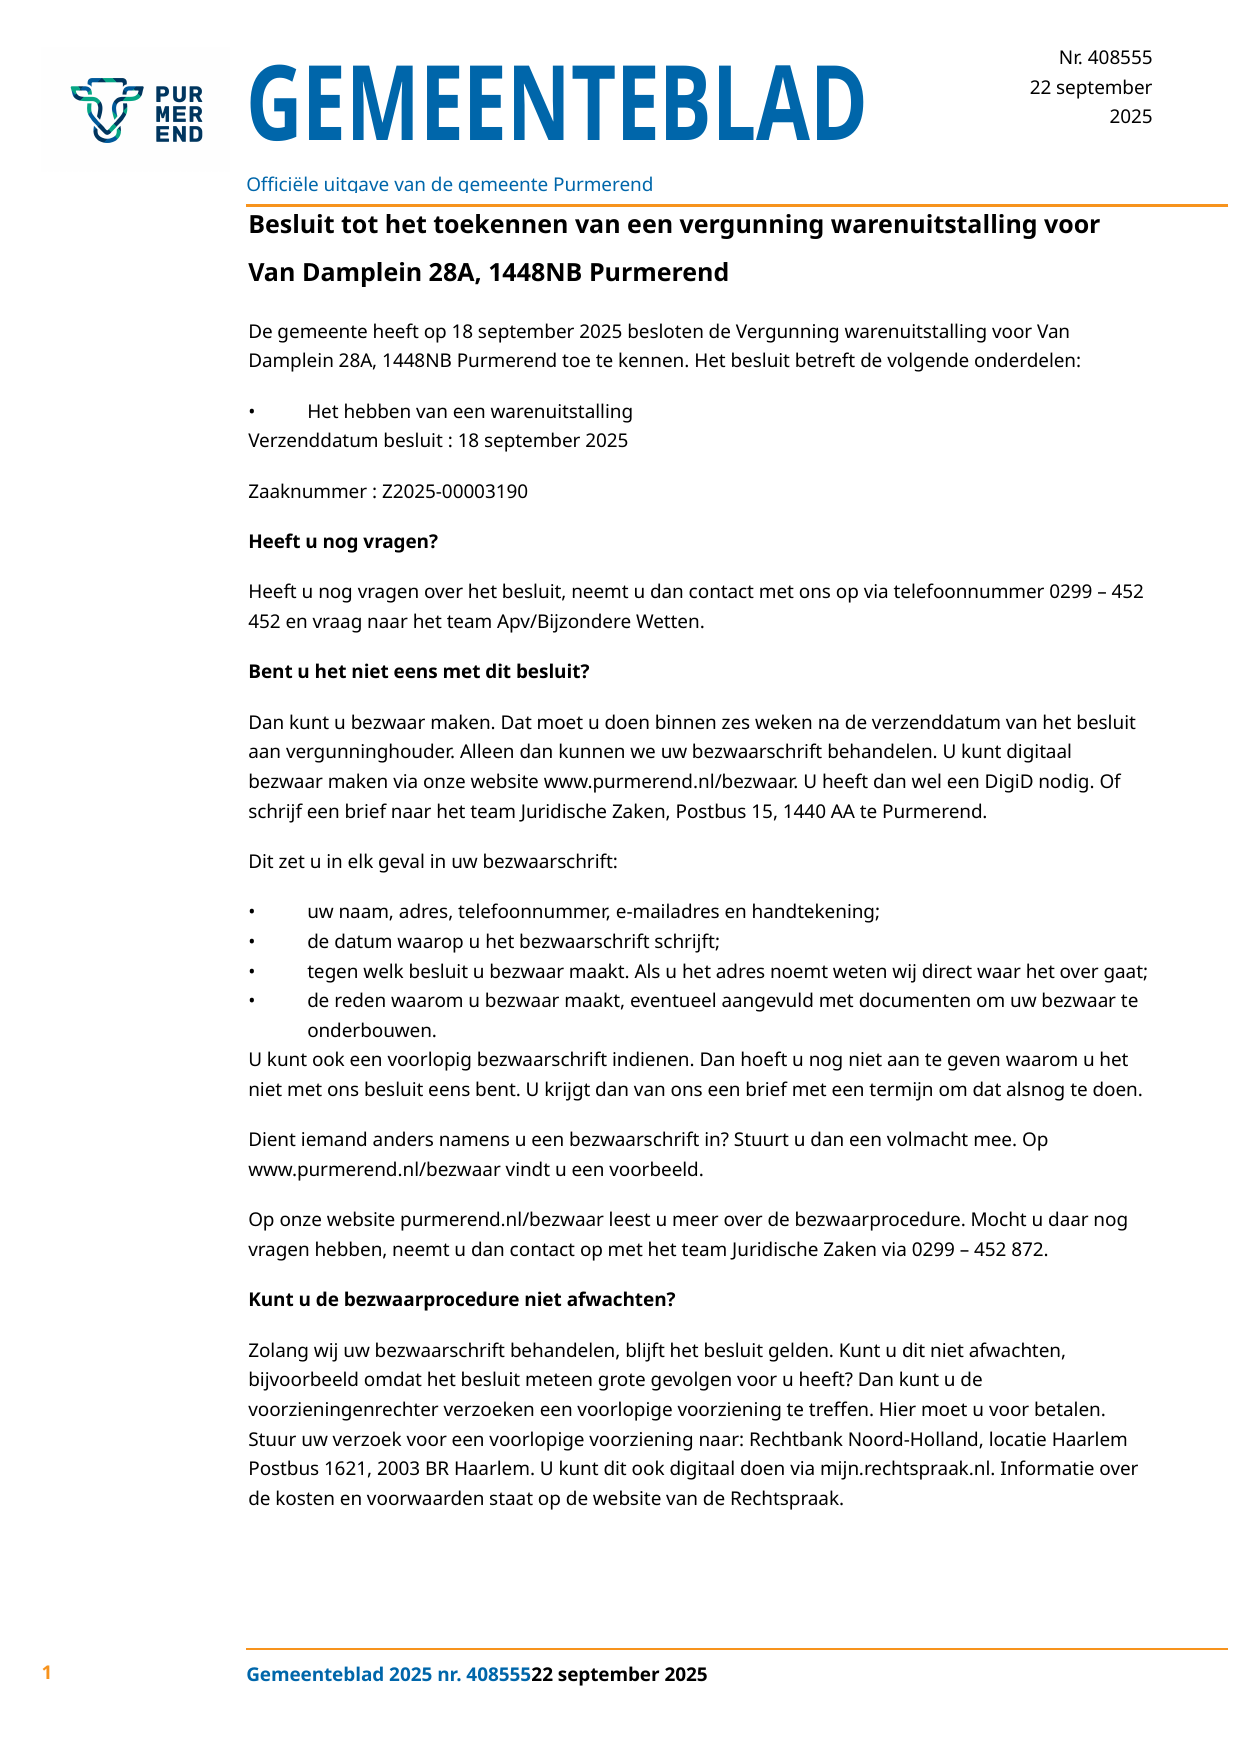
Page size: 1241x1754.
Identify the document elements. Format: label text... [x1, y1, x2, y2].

text Zaaknummer : Z2025-00003190 [248, 478, 1152, 504]
text Heeft u nog vragen over het besluit, neemt u dan contact met ons op via telefoonnummer 0299 – 452 452 en vraag naar het team Apv/Bijzondere Wetten. [248, 579, 1152, 634]
list tegen welk besluit u bezwaar maakt. Als u het adres noemt weten wij direct waar het over gaat; [248, 958, 1152, 984]
list de reden waarom u bezwaar maakt, eventueel aangevuld met documenten om uw bezwaar te onderbouwen. [248, 987, 1152, 1043]
text U kunt ook een voorlopig bezwaarschrift indienen. Dan hoeft u nog niet aan te geven waarom u het niet met ons besluit eens bent. U krijgt dan van ons een brief met een termijn om dat alsnog te doen. [248, 1047, 1152, 1102]
list Het hebben van een warenuitstalling [248, 398, 1152, 424]
text Dan kunt u bezwaar maken. Dat moet u doen binnen zes weken na de verzenddatum van het besluit aan vergunninghouder. Alleen dan kunnen we uw bezwaarschrift behandelen. U kunt digitaal bezwaar maken via onze website www.purmerend.nl/bezwaar. U heeft dan wel een DigiD nodig. Of schrijf een brief naar het team Juridische Zaken, Postbus 15, 1440 AA te Purmerend. [248, 709, 1152, 824]
list uw naam, adres, telefoonnummer, e-mailadres en handtekening; [248, 899, 1152, 924]
text Besluit tot het toekennen van een vergunning warenuitstalling voor Van Damplein 28A, 1448NB Purmerend [248, 207, 1152, 288]
text Zolang wij uw bezwaarschrift behandelen, blijft het besluit gelden. Kunt u dit niet afwachten, bijvoorbeeld omdat het besluit meteen grote gevolgen voor u heeft? Dan kunt u de voorzieningenrechter verzoeken een voorlopige voorziening te treffen. Hier moet u voor betalen. Stuur uw verzoek voor een voorlopige voorziening naar: Rechtbank Noord-Holland, locatie Haarlem Postbus 1621, 2003 BR Haarlem. U kunt dit ook digitaal doen via mijn.rechtspraak.nl. Informatie over de kosten en voorwaarden staat op de website van de Rechtspraak. [248, 1337, 1152, 1511]
text Dit zet u in elk geval in uw bezwaarschrift: [248, 848, 1152, 874]
list de datum waarop u het bezwaarschrift schrijft; [248, 928, 1152, 954]
text Verzenddatum besluit : 18 september 2025 [248, 427, 1152, 453]
picture [41, 47, 231, 172]
text Bent u het niet eens met dit besluit? [248, 659, 1152, 684]
text Dient iemand anders namens u een bezwaarschrift in? Stuurt u dan een volmacht mee. Op www.purmerend.nl/bezwaar vindt u een voorbeeld. [248, 1127, 1152, 1182]
text Op onze website purmerend.nl/bezwaar leest u meer over de bezwaarprocedure. Mocht u daar nog vragen hebben, neemt u dan contact op met het team Juridische Zaken via 0299 – 452 872. [248, 1207, 1152, 1262]
text De gemeente heeft op 18 september 2025 besloten de Vergunning warenuitstalling voor Van Damplein 28A, 1448NB Purmerend toe te kennen. Het besluit betreft de volgende onderdelen: [248, 318, 1152, 373]
text Heeft u nog vragen? [248, 528, 1152, 554]
text Kunt u de bezwaarprocedure niet afwachten? [248, 1287, 1152, 1312]
